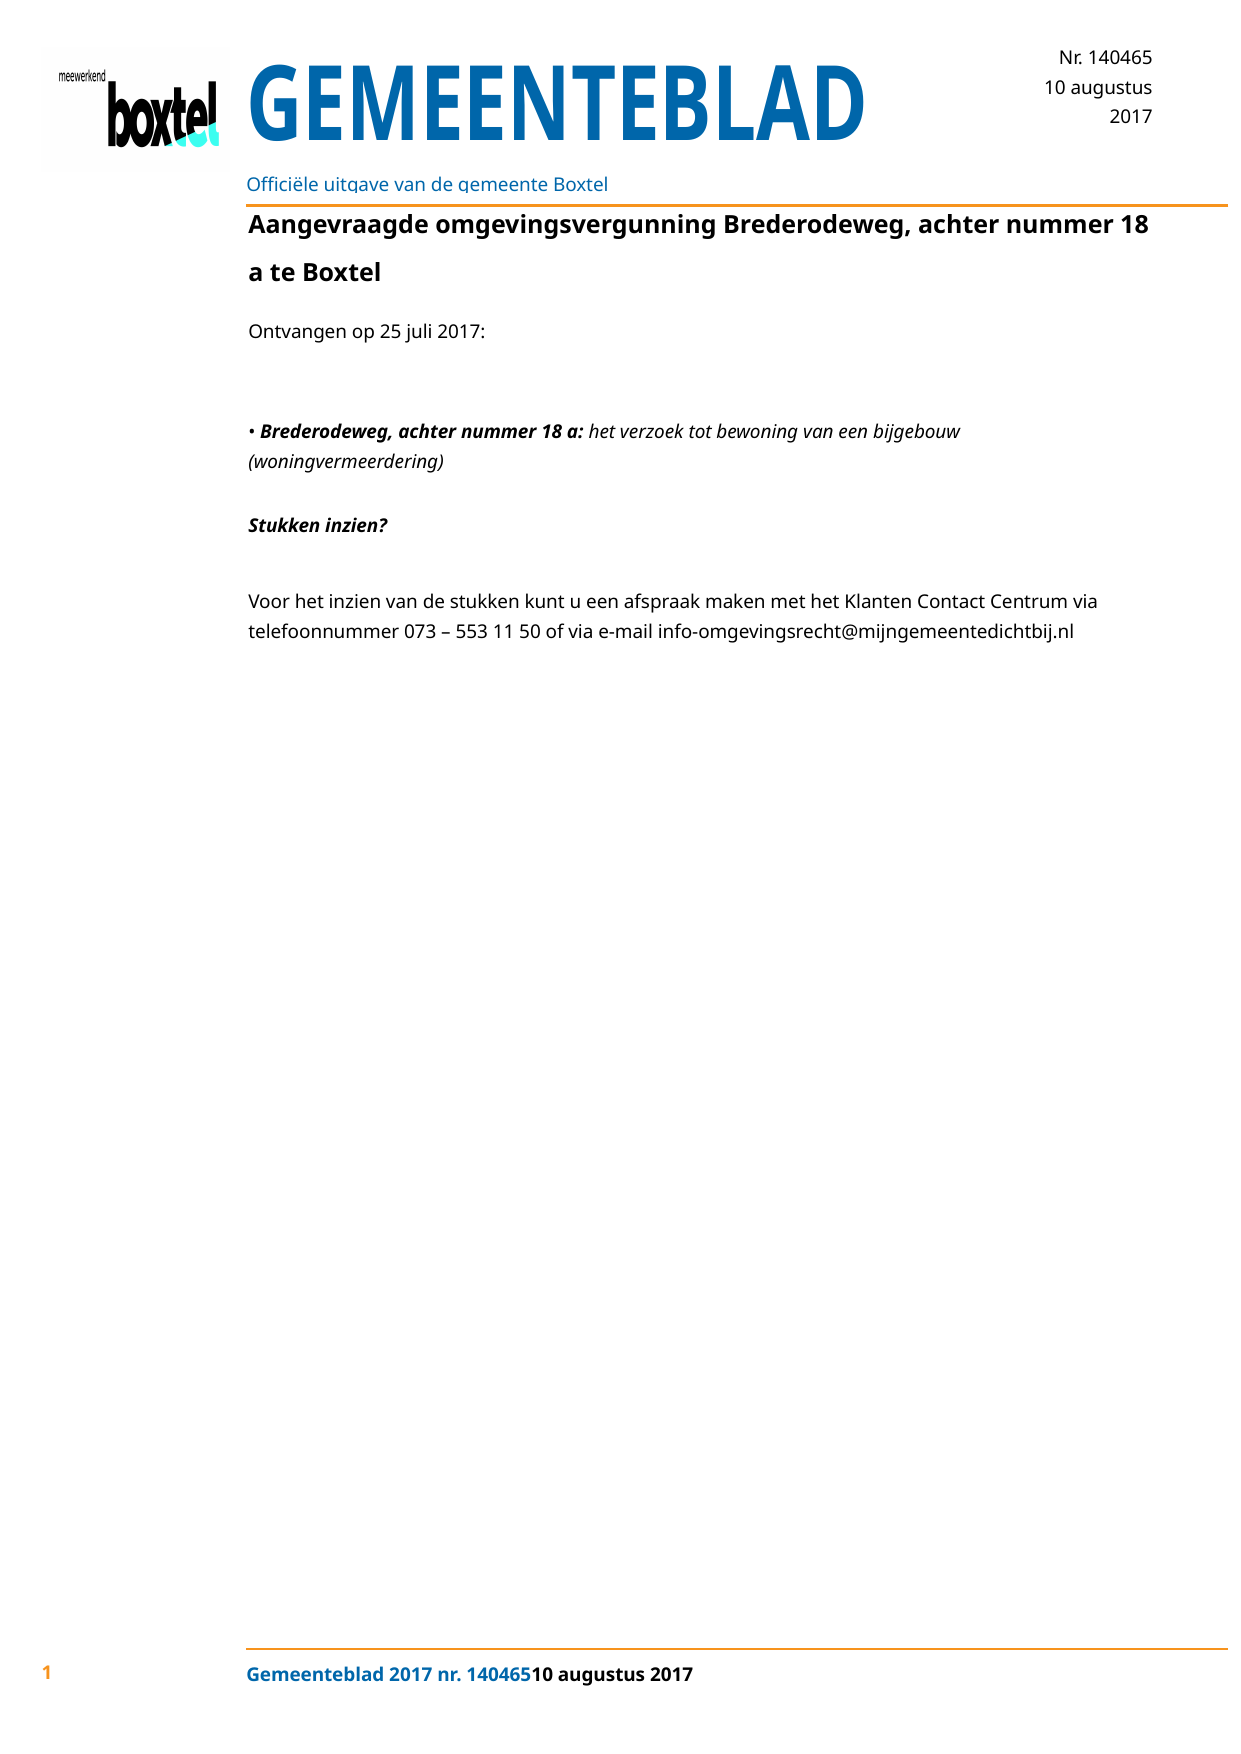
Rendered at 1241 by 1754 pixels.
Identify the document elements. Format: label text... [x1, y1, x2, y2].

picture [41, 47, 231, 172]
text Aangevraagde omgevingsvergunning Brederodeweg, achter nummer 18 a te Boxtel [248, 207, 1152, 288]
text • Brederodeweg, achter nummer 18 a: het verzoek tot bewoning van een bijgebouw (woningvermeerdering) [248, 419, 1152, 474]
text Stukken inzien? [248, 512, 1152, 538]
text Ontvangen op 25 juli 2017: [248, 318, 1152, 344]
text Voor het inzien van de stukken kunt u een afspraak maken met het Klanten Contact Centrum via telefoonnummer 073 – 553 11 50 of via e-mail info-omgevingsrecht@mijngemeentedichtbij.nl [248, 588, 1152, 644]
